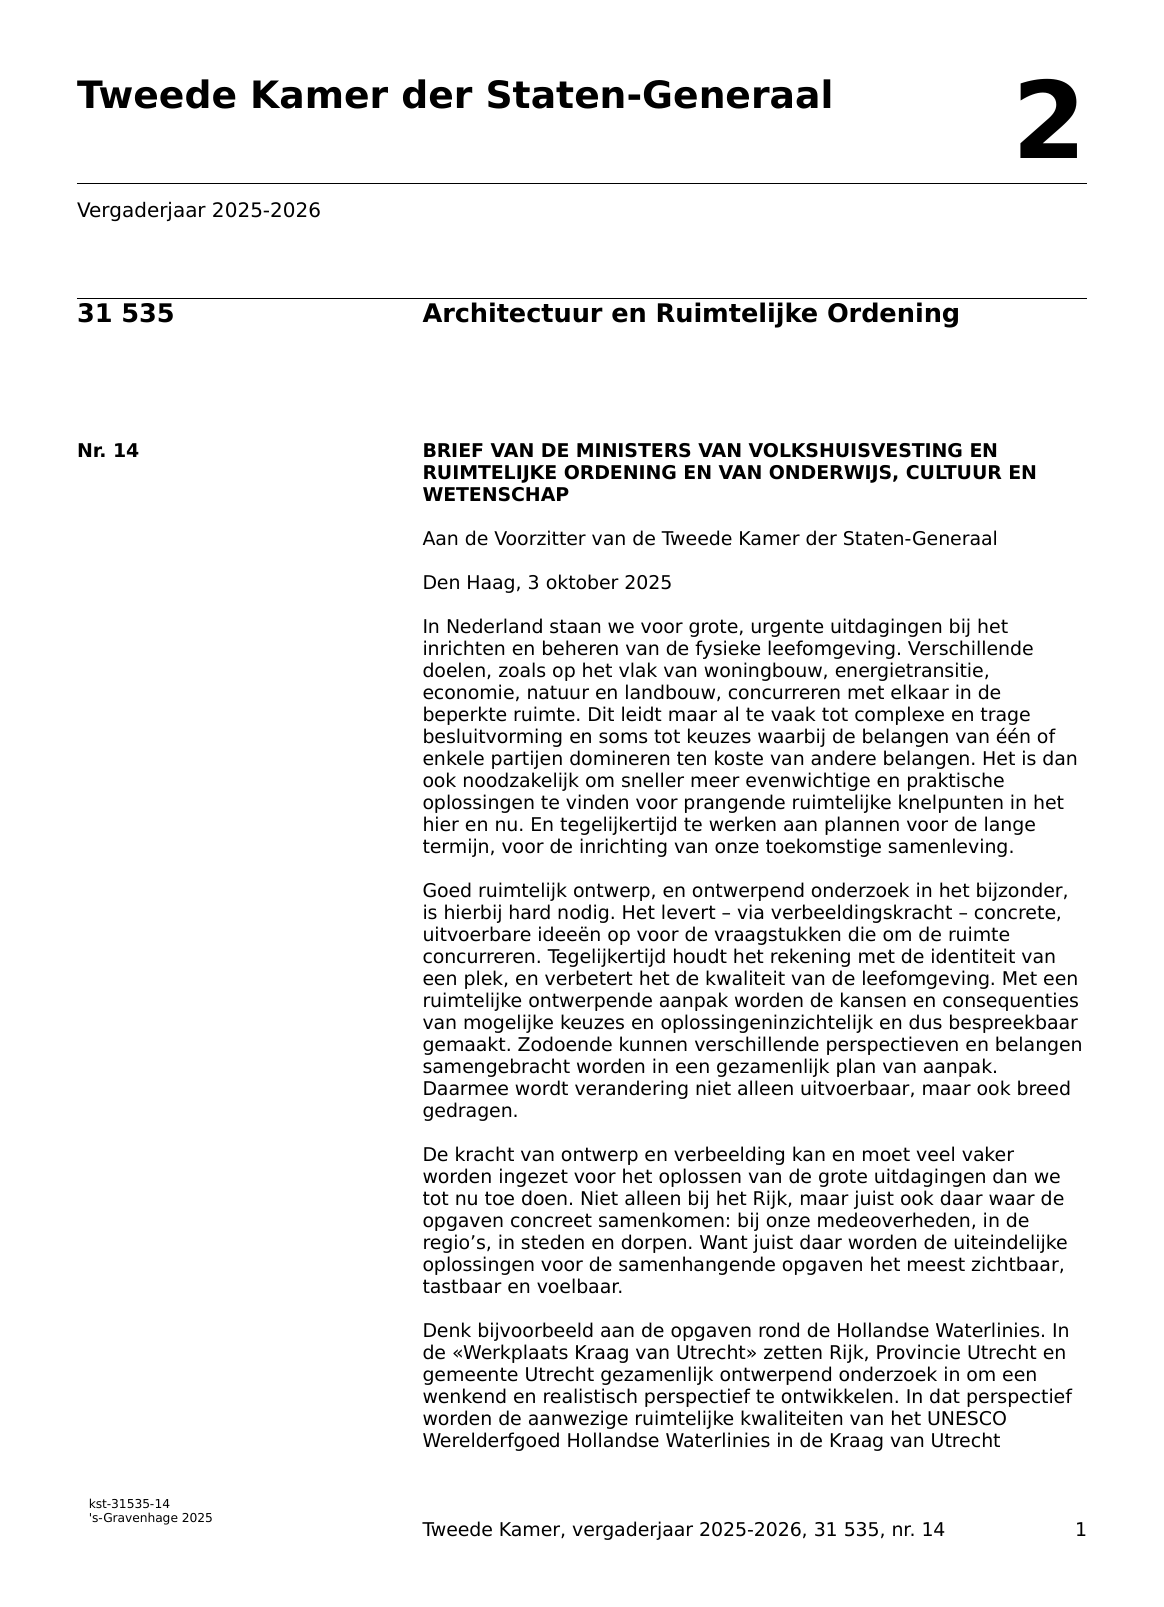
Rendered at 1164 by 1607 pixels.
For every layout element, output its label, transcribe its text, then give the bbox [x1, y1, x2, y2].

text Aan de Voorzitter van de Tweede Kamer der Staten-Generaal [422, 528, 1087, 550]
text 's-Gravenhage 2025 [88, 1511, 323, 1525]
text Denk bijvoorbeeld aan de opgaven rond de Hollandse Waterlinies. In de «Werkplaats Kraag van Utrecht» zetten Rijk, Provincie Utrecht en gemeente Utrecht gezamenlijk ontwerpend onderzoek in om een wenkend en realistisch perspectief te ontwikkelen. In dat perspectief worden de aanwezige ruimtelijke kwaliteiten van het UNESCO Werelderfgoed Hollandse Waterlinies in de Kraag van Utrecht [422, 1320, 1087, 1452]
table_header Tweede Kamer der Staten-Generaal [77, 59, 886, 183]
text De kracht van ontwerp en verbeelding kan en moet veel vaker worden ingezet voor het oplossen van de grote uitdagingen dan we tot nu toe doen. Niet alleen bij het Rijk, maar juist ook daar waar de opgaven concreet samenkomen: bij onze medeoverheden, in de regio’s, in steden en dorpen. Want juist daar worden de uiteindelijke oplossingen voor de samenhangende opgaven het meest zichtbaar, tastbaar en voelbaar. [422, 1144, 1087, 1298]
text In Nederland staan we voor grote, urgente uitdagingen bij het inrichten en beheren van de fysieke leefomgeving. Verschillende doelen, zoals op het vlak van woningbouw, energietransitie, economie, natuur en landbouw, concurreren met elkaar in de beperkte ruimte. Dit leidt maar al te vaak tot complexe en trage besluitvorming en soms tot keuzes waarbij de belangen van één of enkele partijen domineren ten koste van andere belangen. Het is dan ook noodzakelijk om sneller meer evenwichtige en praktische oplossingen te vinden voor prangende ruimtelijke knelpunten in het hier en nu. En tegelijkertijd te werken aan plannen voor de lange termijn, voor de inrichting van onze toekomstige samenleving. [422, 616, 1087, 858]
subtitle 31 535 Architectuur en Ruimtelijke Ordening [77, 299, 1087, 329]
table_cell Vergaderjaar 2025-2026 [77, 184, 1087, 298]
text Goed ruimtelijk ontwerp, en ontwerpend onderzoek in het bijzonder, is hierbij hard nodig. Het levert – via verbeeldingskracht – concrete, uitvoerbare ideeën op voor de vraagstukken die om de ruimte concurreren. Tegelijkertijd houdt het rekening met de identiteit van een plek, en verbetert het de kwaliteit van de leefomgeving. Met een ruimtelijke ontwerpende aanpak worden de kansen en consequenties van mogelijke keuzes en oplossingeninzichtelijk en dus bespreekbaar gemaakt. Zodoende kunnen verschillende perspectieven en belangen samengebracht worden in een gezamenlijk plan van aanpak. Daarmee wordt verandering niet alleen uitvoerbaar, maar ook breed gedragen. [422, 880, 1087, 1122]
table_header 2 [886, 59, 1087, 183]
subtitle Nr. 14 BRIEF VAN DE MINISTERS VAN VOLKSHUISVESTING EN RUIMTELIJKE ORDENING EN VAN ONDERWIJS, CULTUUR EN WETENSCHAP [77, 440, 1087, 506]
text Den Haag, 3 oktober 2025 [422, 572, 1087, 594]
text kst-31535-14 [88, 1497, 323, 1511]
